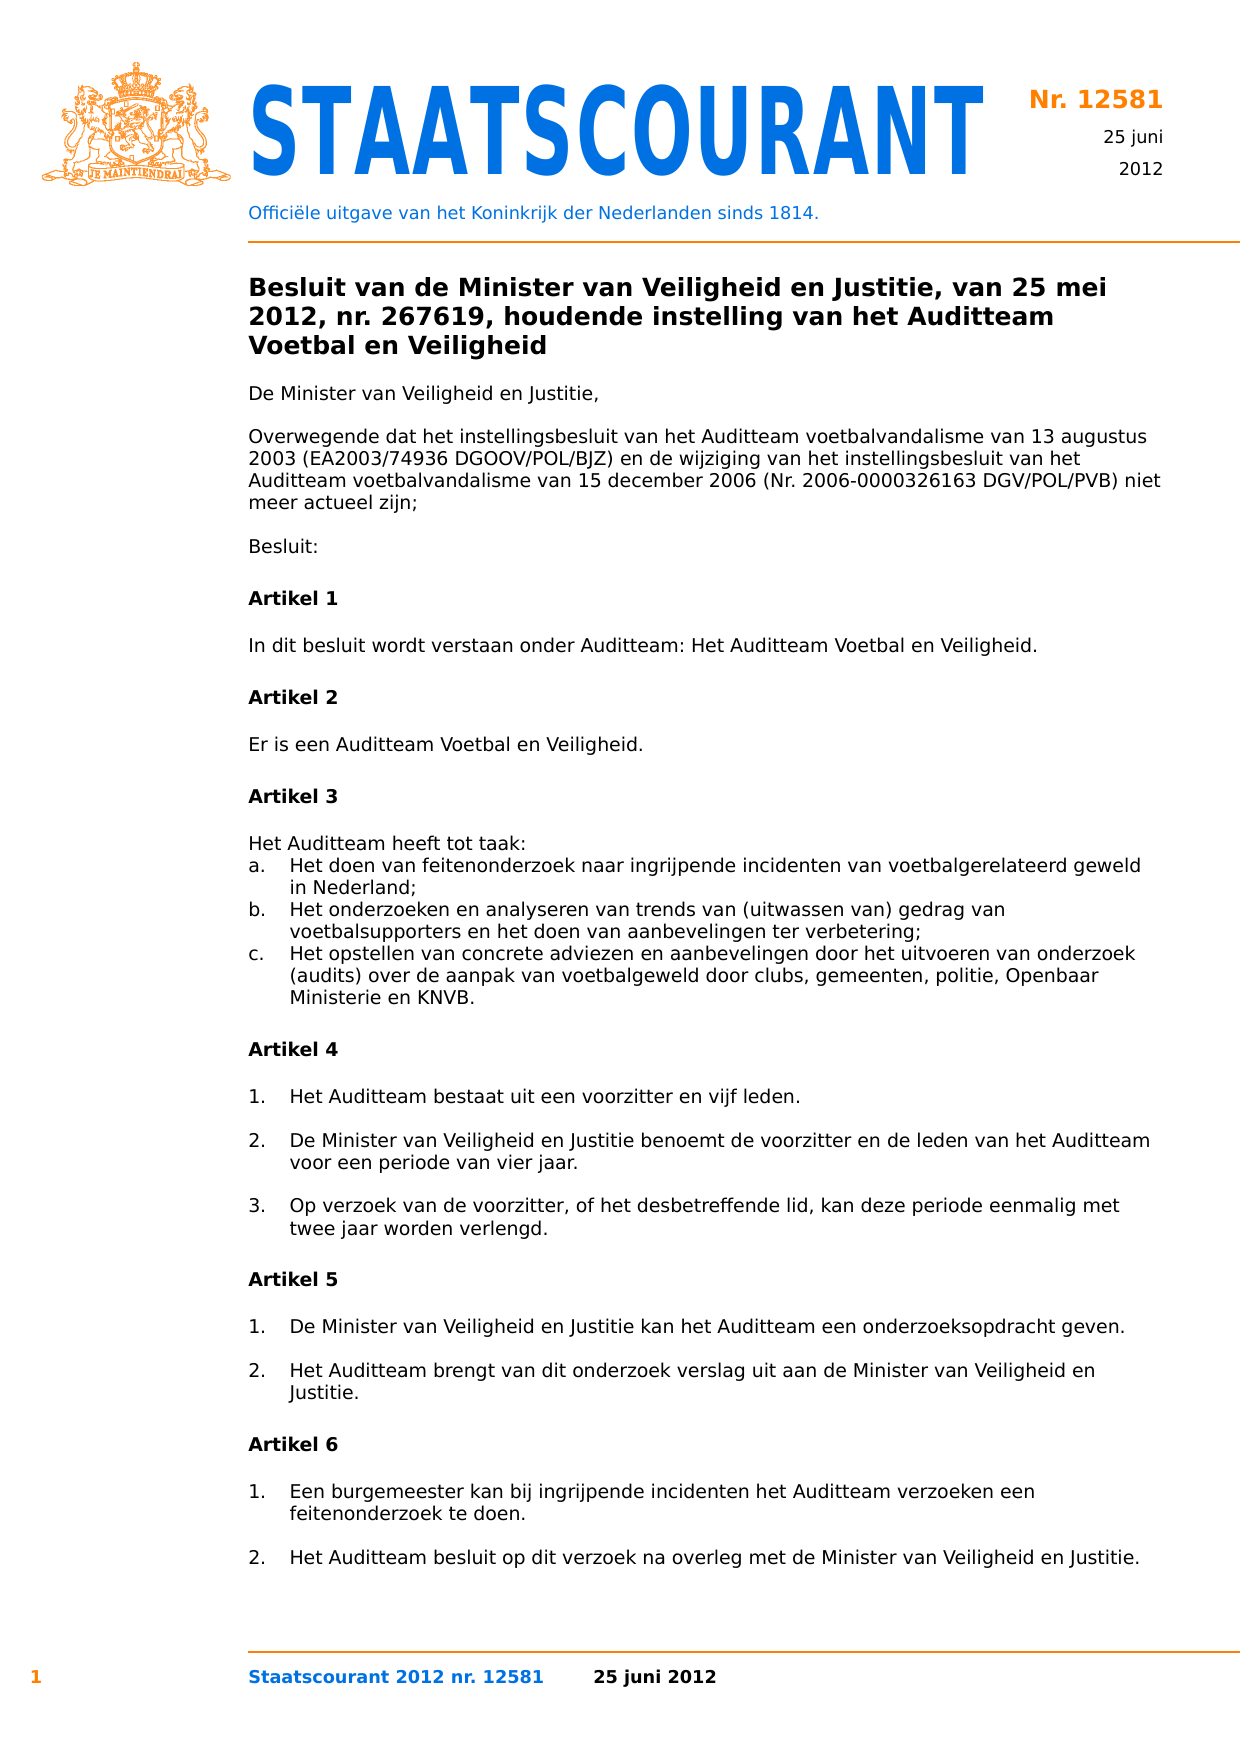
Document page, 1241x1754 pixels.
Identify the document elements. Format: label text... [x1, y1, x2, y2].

subtitle Artikel 1 [248, 588, 1163, 610]
text c. Het opstellen van concrete adviezen en aanbevelingen door het uitvoeren van onderzoek (audits) over de aanpak van voetbalgeweld door clubs, gemeenten, politie, Openbaar Ministerie en KNVB. [248, 943, 1163, 1009]
table_header [25, 62, 248, 241]
text 2. Het Auditteam brengt van dit onderzoek verslag uit aan de Minister van Veiligheid en Justitie. [248, 1360, 1163, 1404]
text a. Het doen van feitenonderzoek naar ingrijpende incidenten van voetbalgerelateerd geweld in Nederland; [248, 855, 1163, 899]
table_cell 2012 [998, 153, 1240, 203]
subtitle Besluit van de Minister van Veiligheid en Justitie, van 25 mei 2012, nr. 267619, houdende instelling van het Auditteam Voetbal en Veiligheid [248, 273, 1163, 361]
text 1. Het Auditteam bestaat uit een voorzitter en vijf leden. [248, 1086, 1163, 1108]
text b. Het onderzoeken en analyseren van trends van (uitwassen van) gedrag van voetbalsupporters en het doen van aanbevelingen ter verbetering; [248, 899, 1163, 943]
text 2. Het Auditteam besluit op dit verzoek na overleg met de Minister van Veiligheid en Justitie. [248, 1547, 1163, 1569]
text 1. De Minister van Veiligheid en Justitie kan het Auditteam een onderzoeksopdracht geven. [248, 1316, 1163, 1338]
table_cell 25 juni [998, 121, 1240, 153]
subtitle Artikel 2 [248, 687, 1163, 709]
picture [41, 62, 231, 186]
text 3. Op verzoek van de voorzitter, of het desbetreffende lid, kan deze periode eenmalig met twee jaar worden verlengd. [248, 1195, 1163, 1239]
text 2. De Minister van Veiligheid en Justitie benoemt de voorzitter en de leden van het Auditteam voor een periode van vier jaar. [248, 1129, 1163, 1173]
table_header Nr. 12581 [998, 62, 1240, 121]
subtitle Artikel 3 [248, 786, 1163, 808]
text Er is een Auditteam Voetbal en Veiligheid. [248, 734, 1163, 756]
text Het Auditteam heeft tot taak: [248, 833, 1163, 855]
table_cell Officiële uitgave van het Koninkrijk der Nederlanden sinds 1814. [248, 203, 1240, 241]
text Overwegende dat het instellingsbesluit van het Auditteam voetbalvandalisme van 13 augustus 2003 (EA2003/74936 DGOOV/POL/BJZ) en de wijziging van het instellingsbesluit van het Auditteam voetbalvandalisme van 15 december 2006 (Nr. 2006-0000326163 DGV/POL/PVB) niet meer actueel zijn; [248, 426, 1163, 514]
text In dit besluit wordt verstaan onder Auditteam: Het Auditteam Voetbal en Veiligheid. [248, 635, 1163, 657]
text Besluit: [248, 536, 1163, 558]
text 1. Een burgemeester kan bij ingrijpende incidenten het Auditteam verzoeken een feitenonderzoek te doen. [248, 1481, 1163, 1525]
subtitle Artikel 6 [248, 1434, 1163, 1456]
table_header STAATSCOURANT [248, 62, 998, 203]
subtitle Artikel 4 [248, 1039, 1163, 1061]
subtitle Artikel 5 [248, 1269, 1163, 1291]
text De Minister van Veiligheid en Justitie, [248, 382, 1163, 404]
